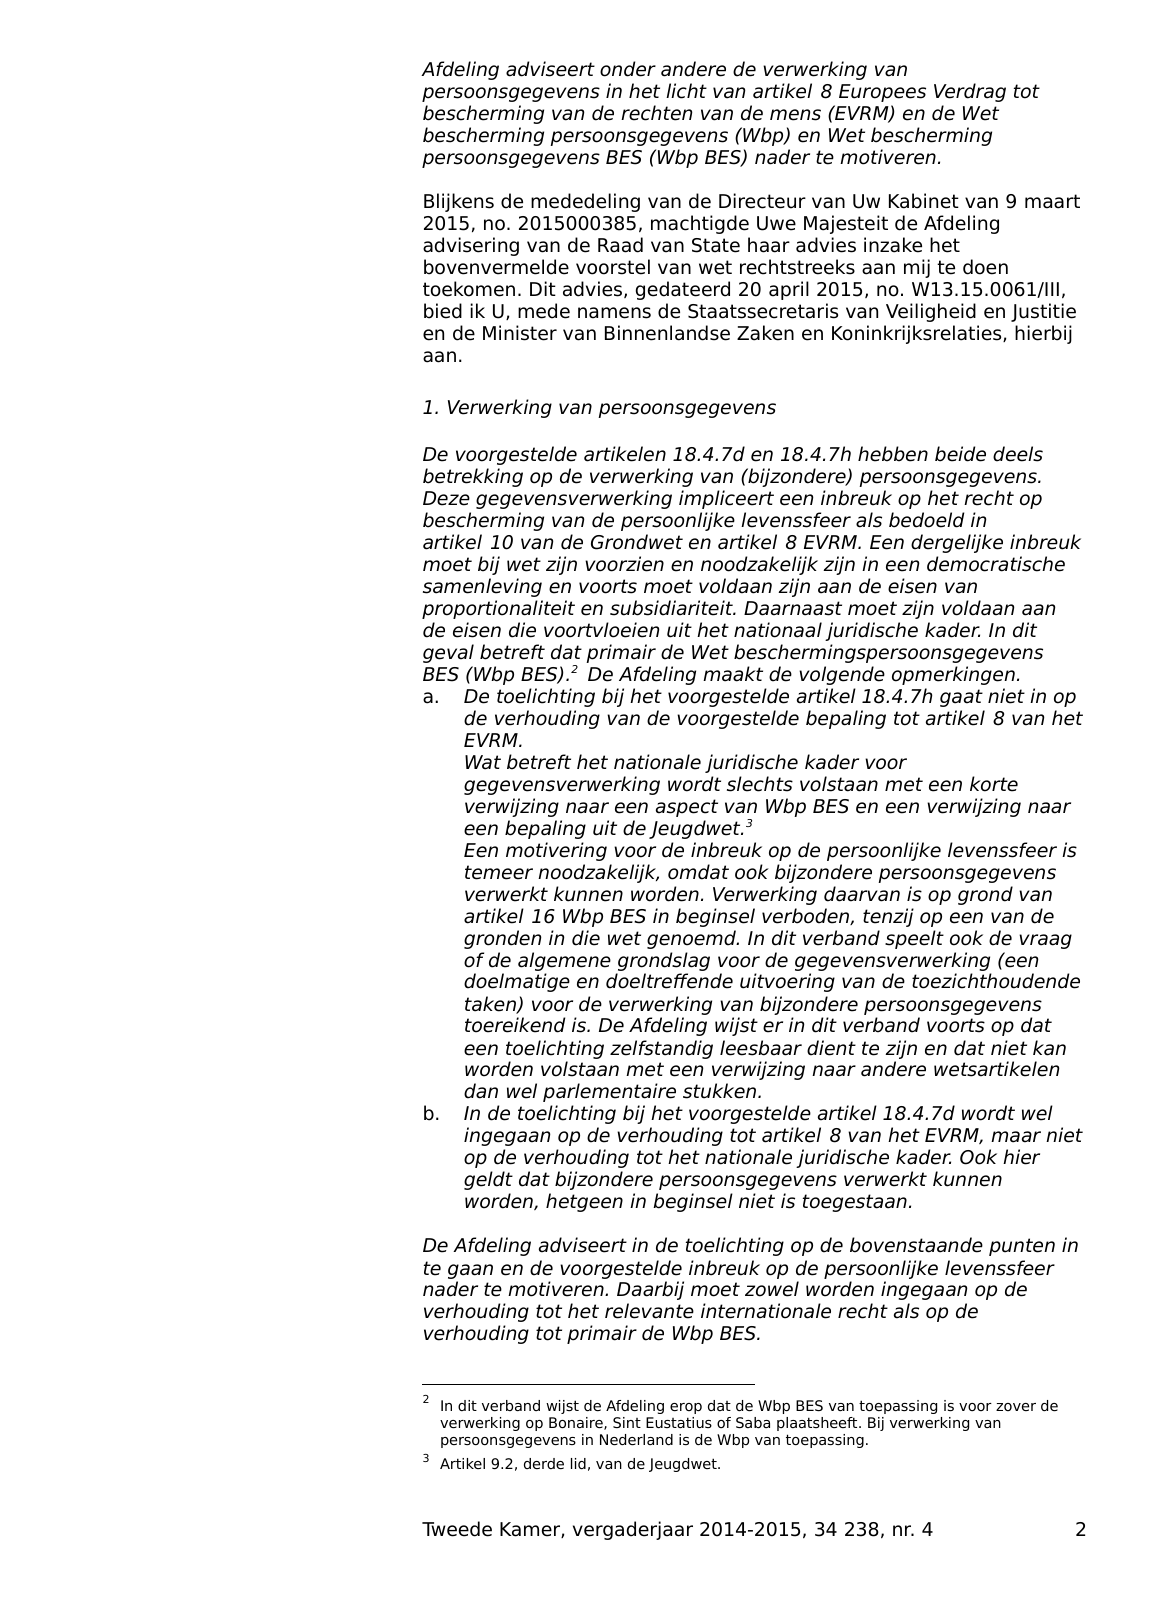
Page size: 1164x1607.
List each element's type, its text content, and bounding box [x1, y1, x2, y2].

text De Afdeling adviseert in de toelichting op de bovenstaande punten in te gaan en de voorgestelde inbreuk op de persoonlijke levenssfeer nader te motiveren. Daarbij moet zowel worden ingegaan op de verhouding tot het relevante internationale recht als op de verhouding tot primair de Wbp BES. [422, 1235, 1087, 1345]
text Een motivering voor de inbreuk op de persoonlijke levenssfeer is temeer noodzakelijk, omdat ook bijzondere persoonsgegevens verwerkt kunnen worden. Verwerking daarvan is op grond van artikel 16 Wbp BES in beginsel verboden, tenzij op een van de gronden in die wet genoemd. In dit verband speelt ook de vraag of de algemene grondslag voor de gegevensverwerking (een doelmatige en doeltreffende uitvoering van de toezichthoudende taken) voor de verwerking van bijzondere persoonsgegevens toereikend is. De Afdeling wijst er in dit verband voorts op dat een toelichting zelfstandig leesbaar dient te zijn en dat niet kan worden volstaan met een verwijzing naar andere wetsartikelen dan wel parlementaire stukken. [464, 839, 1087, 1103]
text Afdeling adviseert onder andere de verwerking van persoonsgegevens in het licht van artikel 8 Europees Verdrag tot bescherming van de rechten van de mens (EVRM) en de Wet bescherming persoonsgegevens (Wbp) en Wet bescherming persoonsgegevens BES (Wbp BES) nader te motiveren. [422, 59, 1087, 169]
text Blijkens de mededeling van de Directeur van Uw Kabinet van 9 maart 2015, no. 2015000385, machtigde Uwe Majesteit de Afdeling advisering van de Raad van State haar advies inzake het bovenvermelde voorstel van wet rechtstreeks aan mij te doen toekomen. Dit advies, gedateerd 20 april 2015, no. W13.15.0061/III, bied ik U, mede namens de Staatssecretaris van Veiligheid en Justitie en de Minister van Binnenlandse Zaken en Koninkrijksrelaties, hierbij aan. [422, 191, 1087, 367]
text De voorgestelde artikelen 18.4.7d en 18.4.7h hebben beide deels betrekking op de verwerking van (bijzondere) persoonsgegevens. Deze gegevensverwerking impliceert een inbreuk op het recht op bescherming van de persoonlijke levenssfeer als bedoeld in artikel 10 van de Grondwet en artikel 8 EVRM. Een dergelijke inbreuk moet bij wet zijn voorzien en noodzakelijk zijn in een democratische samenleving en voorts moet voldaan zijn aan de eisen van proportionaliteit en subsidiariteit. Daarnaast moet zijn voldaan aan de eisen die voortvloeien uit het nationaal juridische kader. In dit geval betreft dat primair de Wet beschermingspersoonsgegevens BES (Wbp BES). De Afdeling maakt de volgende opmerkingen. [422, 444, 1087, 686]
text Artikel 9.2, derde lid, van de Jeugdwet. [422, 1452, 1087, 1474]
subtitle 1. Verwerking van persoonsgegevens [422, 397, 1087, 419]
text b. In de toelichting bij het voorgestelde artikel 18.4.7d wordt wel ingegaan op de verhouding tot artikel 8 van het EVRM, maar niet op de verhouding tot het nationale juridische kader. Ook hier geldt dat bijzondere persoonsgegevens verwerkt kunnen worden, hetgeen in beginsel niet is toegestaan. [422, 1103, 1087, 1213]
text In dit verband wijst de Afdeling erop dat de Wbp BES van toepassing is voor zover de verwerking op Bonaire, Sint Eustatius of Saba plaatsheeft. Bij verwerking van persoonsgegevens in Nederland is de Wbp van toepassing. [422, 1393, 1087, 1449]
text Wat betreft het nationale juridische kader voor gegevensverwerking wordt slechts volstaan met een korte verwijzing naar een aspect van Wbp BES en een verwijzing naar een bepaling uit de Jeugdwet. [464, 752, 1087, 839]
text a. De toelichting bij het voorgestelde artikel 18.4.7h gaat niet in op de verhouding van de voorgestelde bepaling tot artikel 8 van het EVRM. [422, 686, 1087, 752]
